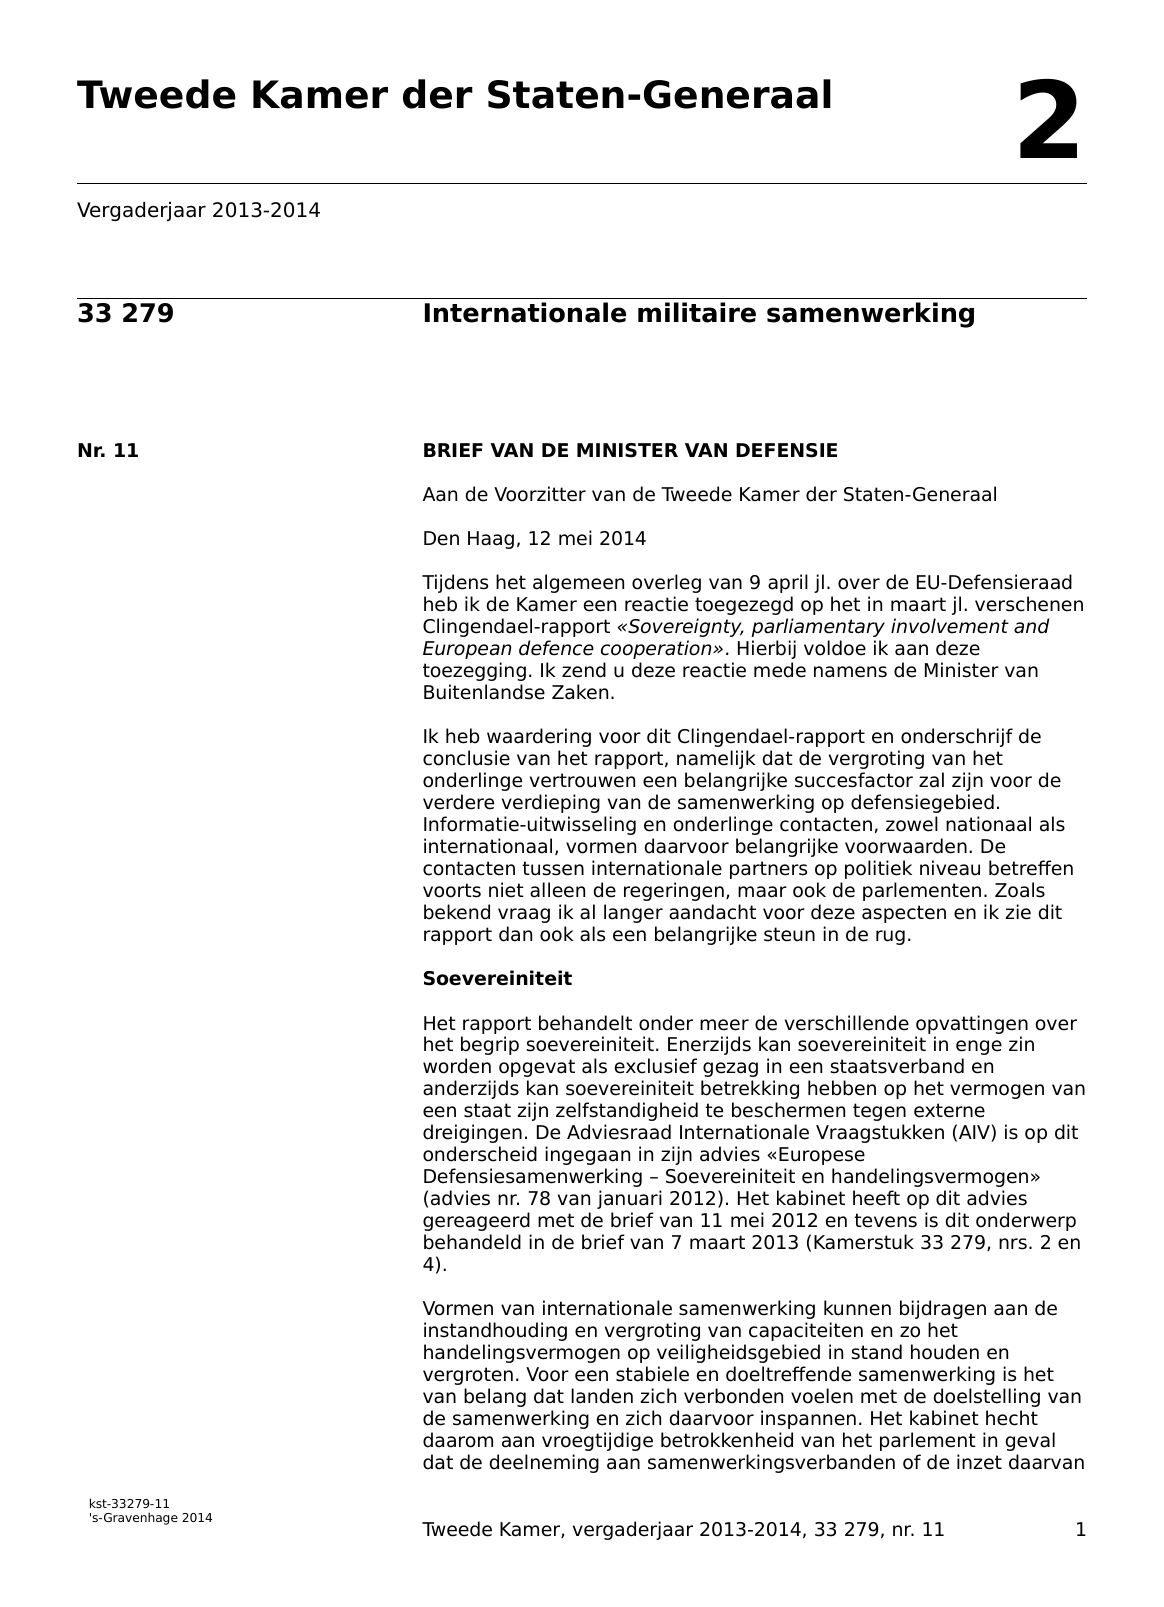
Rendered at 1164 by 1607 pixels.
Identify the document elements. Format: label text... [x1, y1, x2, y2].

text Tijdens het algemeen overleg van 9 april jl. over de EU-Defensieraad heb ik de Kamer een reactie toegezegd op het in maart jl. verschenen Clingendael-rapport «Sovereignty, parliamentary involvement and European defence cooperation». Hierbij voldoe ik aan deze toezegging. Ik zend u deze reactie mede namens de Minister van Buitenlandse Zaken. [422, 572, 1087, 704]
text kst-33279-11 [88, 1497, 323, 1511]
table_cell Vergaderjaar 2013-2014 [77, 184, 1087, 298]
table_header Tweede Kamer der Staten-Generaal [77, 59, 886, 183]
table_header 2 [886, 59, 1087, 183]
subtitle Soevereiniteit [422, 968, 1087, 990]
text Het rapport behandelt onder meer de verschillende opvattingen over het begrip soevereiniteit. Enerzijds kan soevereiniteit in enge zin worden opgevat als exclusief gezag in een staatsverband en anderzijds kan soevereiniteit betrekking hebben op het vermogen van een staat zijn zelfstandigheid te beschermen tegen externe dreigingen. De Adviesraad Internationale Vraagstukken (AIV) is op dit onderscheid ingegaan in zijn advies «Europese Defensiesamenwerking – Soevereiniteit en handelingsvermogen» (advies nr. 78 van januari 2012). Het kabinet heeft op dit advies gereageerd met de brief van 11 mei 2012 en tevens is dit onderwerp behandeld in de brief van 7 maart 2013 (Kamerstuk 33 279, nrs. 2 en 4). [422, 1012, 1087, 1276]
text Den Haag, 12 mei 2014 [422, 528, 1087, 550]
subtitle Nr. 11 BRIEF VAN DE MINISTER VAN DEFENSIE [77, 440, 1087, 462]
text Aan de Voorzitter van de Tweede Kamer der Staten-Generaal [422, 484, 1087, 506]
text 's-Gravenhage 2014 [88, 1511, 323, 1525]
text Vormen van internationale samenwerking kunnen bijdragen aan de instandhouding en vergroting van capaciteiten en zo het handelingsvermogen op veiligheidsgebied in stand houden en vergroten. Voor een stabiele en doeltreffende samenwerking is het van belang dat landen zich verbonden voelen met de doelstelling van de samenwerking en zich daarvoor inspannen. Het kabinet hecht daarom aan vroegtijdige betrokkenheid van het parlement in geval dat de deelneming aan samenwerkingsverbanden of de inzet daarvan [422, 1298, 1087, 1474]
text Ik heb waardering voor dit Clingendael-rapport en onderschrijf de conclusie van het rapport, namelijk dat de vergroting van het onderlinge vertrouwen een belangrijke succesfactor zal zijn voor de verdere verdieping van de samenwerking op defensiegebied. Informatie-uitwisseling en onderlinge contacten, zowel nationaal als internationaal, vormen daarvoor belangrijke voorwaarden. De contacten tussen internationale partners op politiek niveau betreffen voorts niet alleen de regeringen, maar ook de parlementen. Zoals bekend vraag ik al langer aandacht voor deze aspecten en ik zie dit rapport dan ook als een belangrijke steun in de rug. [422, 726, 1087, 946]
subtitle 33 279 Internationale militaire samenwerking [77, 299, 1087, 329]
